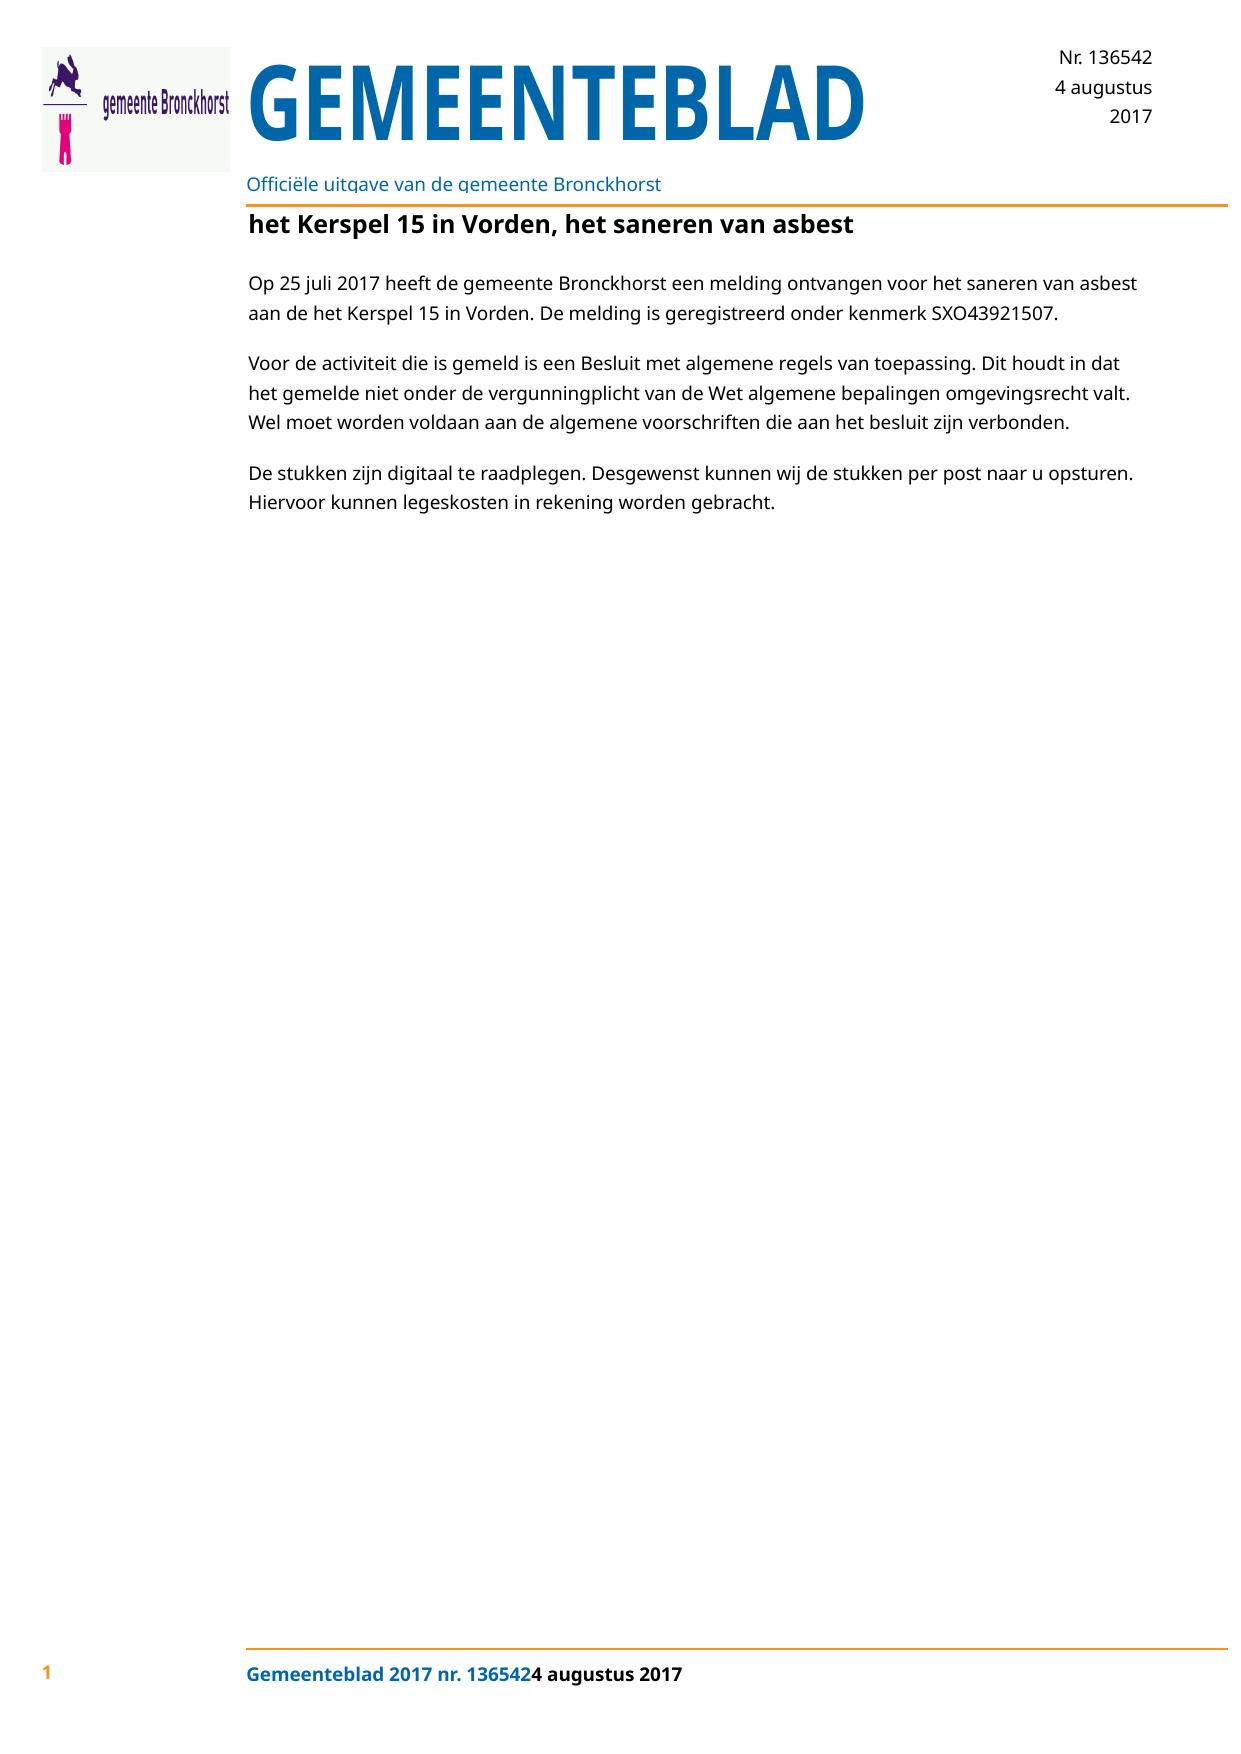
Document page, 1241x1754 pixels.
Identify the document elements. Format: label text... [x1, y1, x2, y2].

text het Kerspel 15 in Vorden, het saneren van asbest [248, 207, 1152, 241]
picture [41, 47, 231, 172]
text De stukken zijn digitaal te raadplegen. Desgewenst kunnen wij de stukken per post naar u opsturen. Hiervoor kunnen legeskosten in rekening worden gebracht. [248, 460, 1152, 515]
text Voor de activiteit die is gemeld is een Besluit met algemene regels van toepassing. Dit houdt in dat het gemelde niet onder de vergunningplicht van de Wet algemene bepalingen omgevingsrecht valt. Wel moet worden voldaan aan de algemene voorschriften die aan het besluit zijn verbonden. [248, 350, 1152, 435]
text Op 25 juli 2017 heeft de gemeente Bronckhorst een melding ontvangen voor het saneren van asbest aan de het Kerspel 15 in Vorden. De melding is geregistreerd onder kenmerk SXO43921507. [248, 270, 1152, 326]
